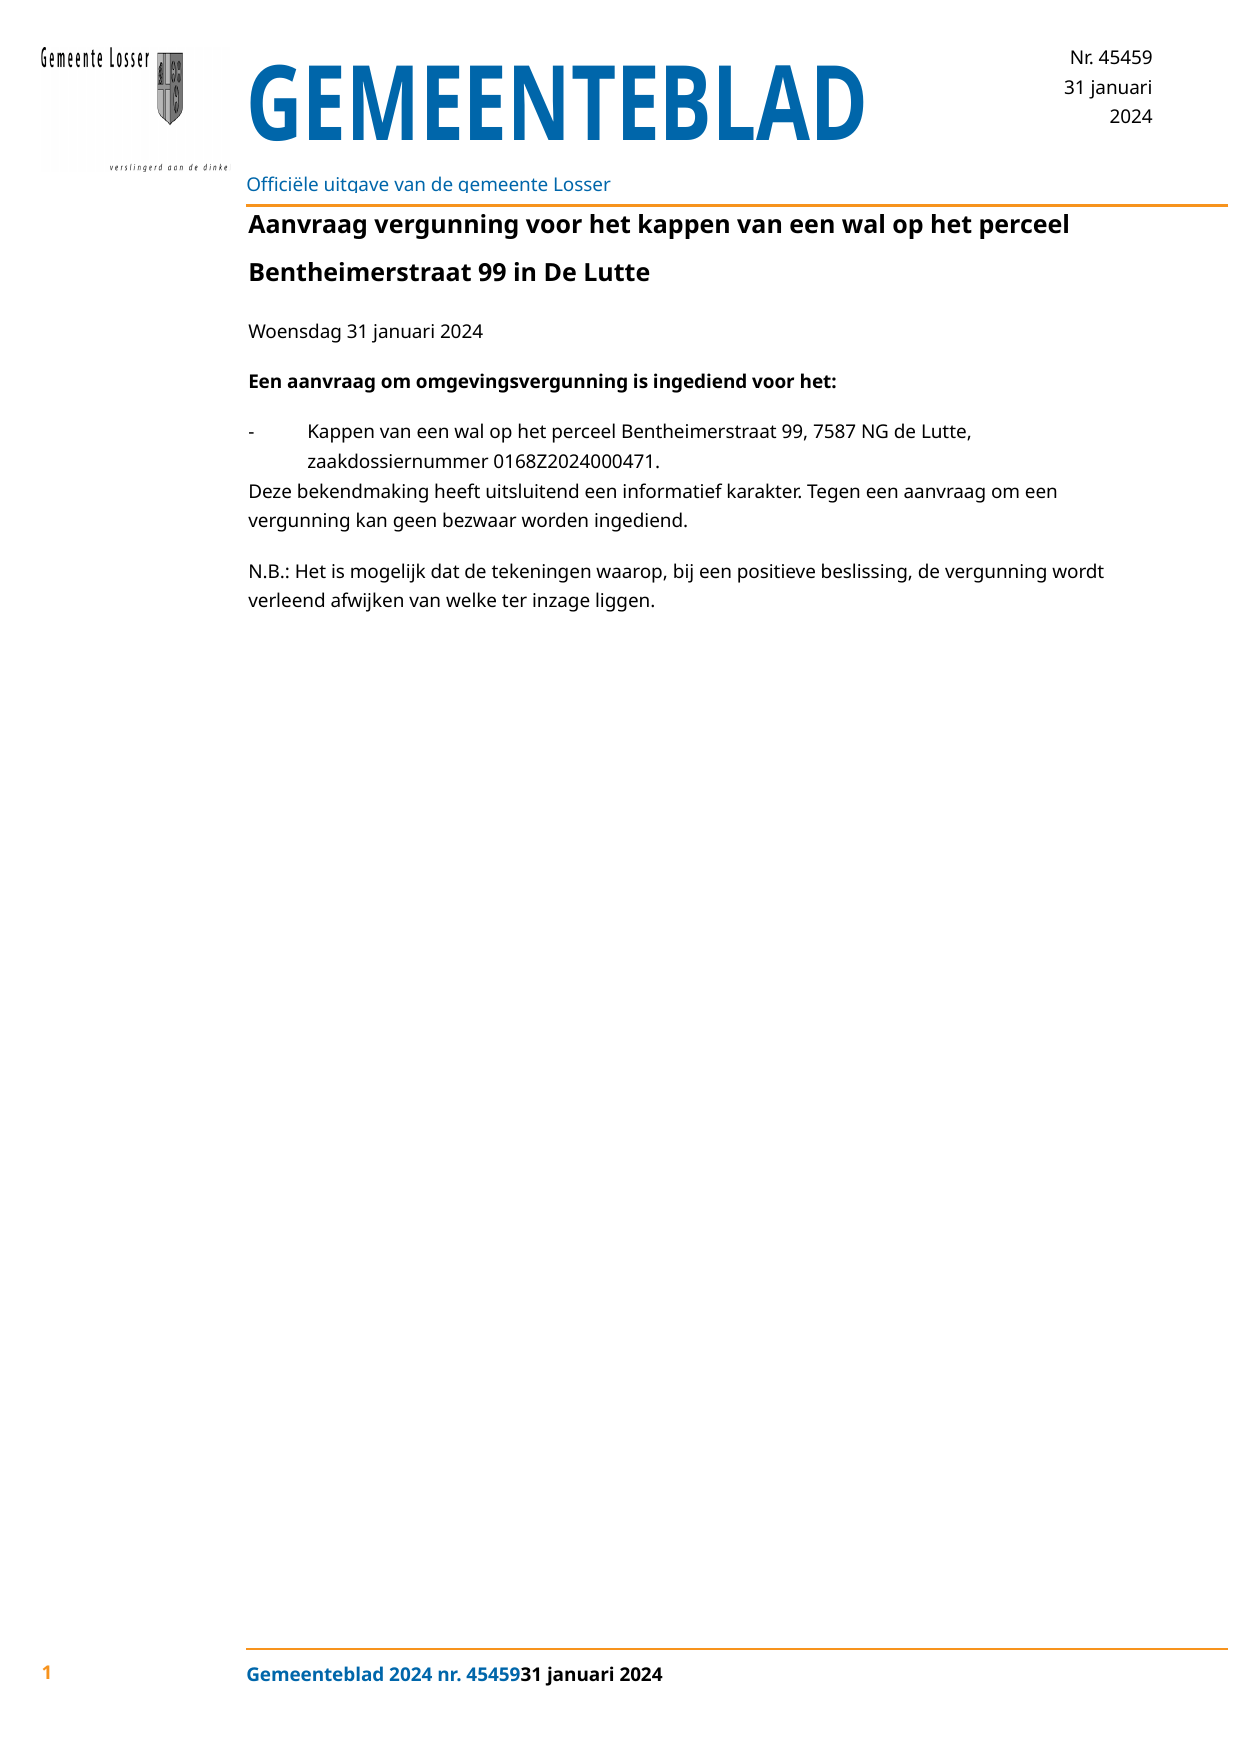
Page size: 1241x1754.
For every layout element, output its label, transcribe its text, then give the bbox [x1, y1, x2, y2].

picture [41, 47, 231, 172]
text Deze bekendmaking heeft uitsluitend een informatief karakter. Tegen een aanvraag om een vergunning kan geen bezwaar worden ingediend. [248, 478, 1152, 533]
list Kappen van een wal op het perceel Bentheimerstraat 99, 7587 NG de Lutte, zaakdossiernummer 0168Z2024000471. [248, 419, 1152, 474]
text Een aanvraag om omgevingsvergunning is ingediend voor het: [248, 368, 1152, 394]
text Aanvraag vergunning voor het kappen van een wal op het perceel Bentheimerstraat 99 in De Lutte [248, 207, 1152, 288]
text N.B.: Het is mogelijk dat de tekeningen waarop, bij een positieve beslissing, de vergunning wordt verleend afwijken van welke ter inzage liggen. [248, 558, 1152, 613]
text Woensdag 31 januari 2024 [248, 318, 1152, 344]
